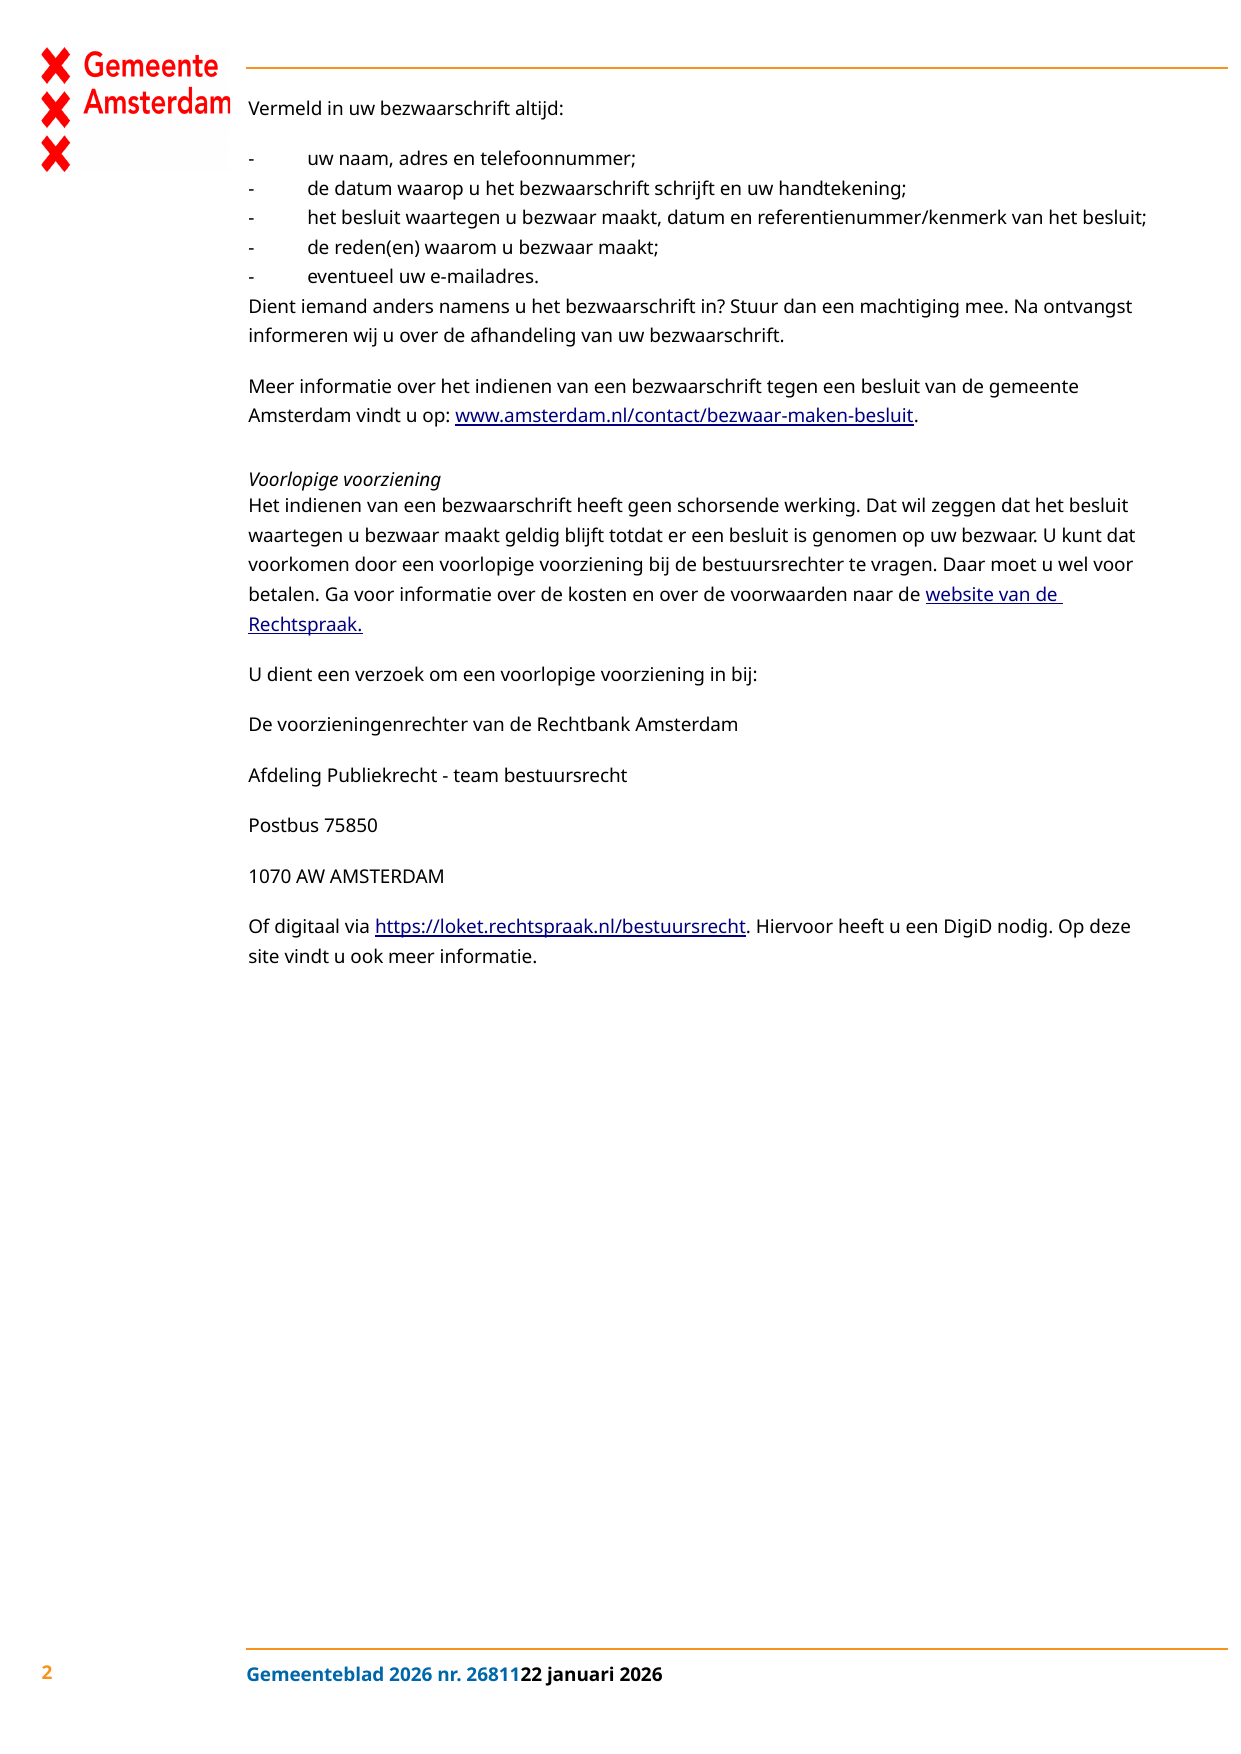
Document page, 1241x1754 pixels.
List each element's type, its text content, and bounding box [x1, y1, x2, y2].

text Of digitaal via https://loket.rechtspraak.nl/bestuursrecht. Hiervoor heeft u een DigiD nodig. Op deze site vindt u ook meer informatie. [248, 913, 1152, 968]
list het besluit waartegen u bezwaar maakt, datum en referentienummer/kenmerk van het besluit; [248, 204, 1152, 230]
text U dient een verzoek om een voorlopige voorziening in bij: [248, 661, 1152, 687]
text Vermeld in uw bezwaarschrift altijd: [248, 95, 1152, 121]
list de reden(en) waarom u bezwaar maakt; [248, 234, 1152, 260]
picture [41, 47, 231, 172]
text Afdeling Publiekrecht - team bestuursrecht [248, 762, 1152, 788]
list uw naam, adres en telefoonnummer; [248, 145, 1152, 171]
text De voorzieningenrechter van de Rechtbank Amsterdam [248, 712, 1152, 737]
text Voorlopige voorziening [248, 467, 1152, 492]
text Meer informatie over het indienen van een bezwaarschrift tegen een besluit van de gemeente Amsterdam vindt u op: www.amsterdam.nl/contact/bezwaar-maken-besluit. [248, 373, 1152, 428]
list de datum waarop u het bezwaarschrift schrijft en uw handtekening; [248, 175, 1152, 201]
text Postbus 75850 [248, 812, 1152, 838]
list eventueel uw e-mailadres. [248, 263, 1152, 289]
text 1070 AW AMSTERDAM [248, 863, 1152, 888]
text Het indienen van een bezwaarschrift heeft geen schorsende werking. Dat wil zeggen dat het besluit waartegen u bezwaar maakt geldig blijft totdat er een besluit is genomen op uw bezwaar. U kunt dat voorkomen door een voorlopige voorziening bij de bestuursrechter te vragen. Daar moet u wel voor betalen. Ga voor informatie over de kosten en over de voorwaarden naar de website van de Rechtspraak. [248, 492, 1152, 636]
text Dient iemand anders namens u het bezwaarschrift in? Stuur dan een machtiging mee. Na ontvangst informeren wij u over de afhandeling van uw bezwaarschrift. [248, 293, 1152, 348]
